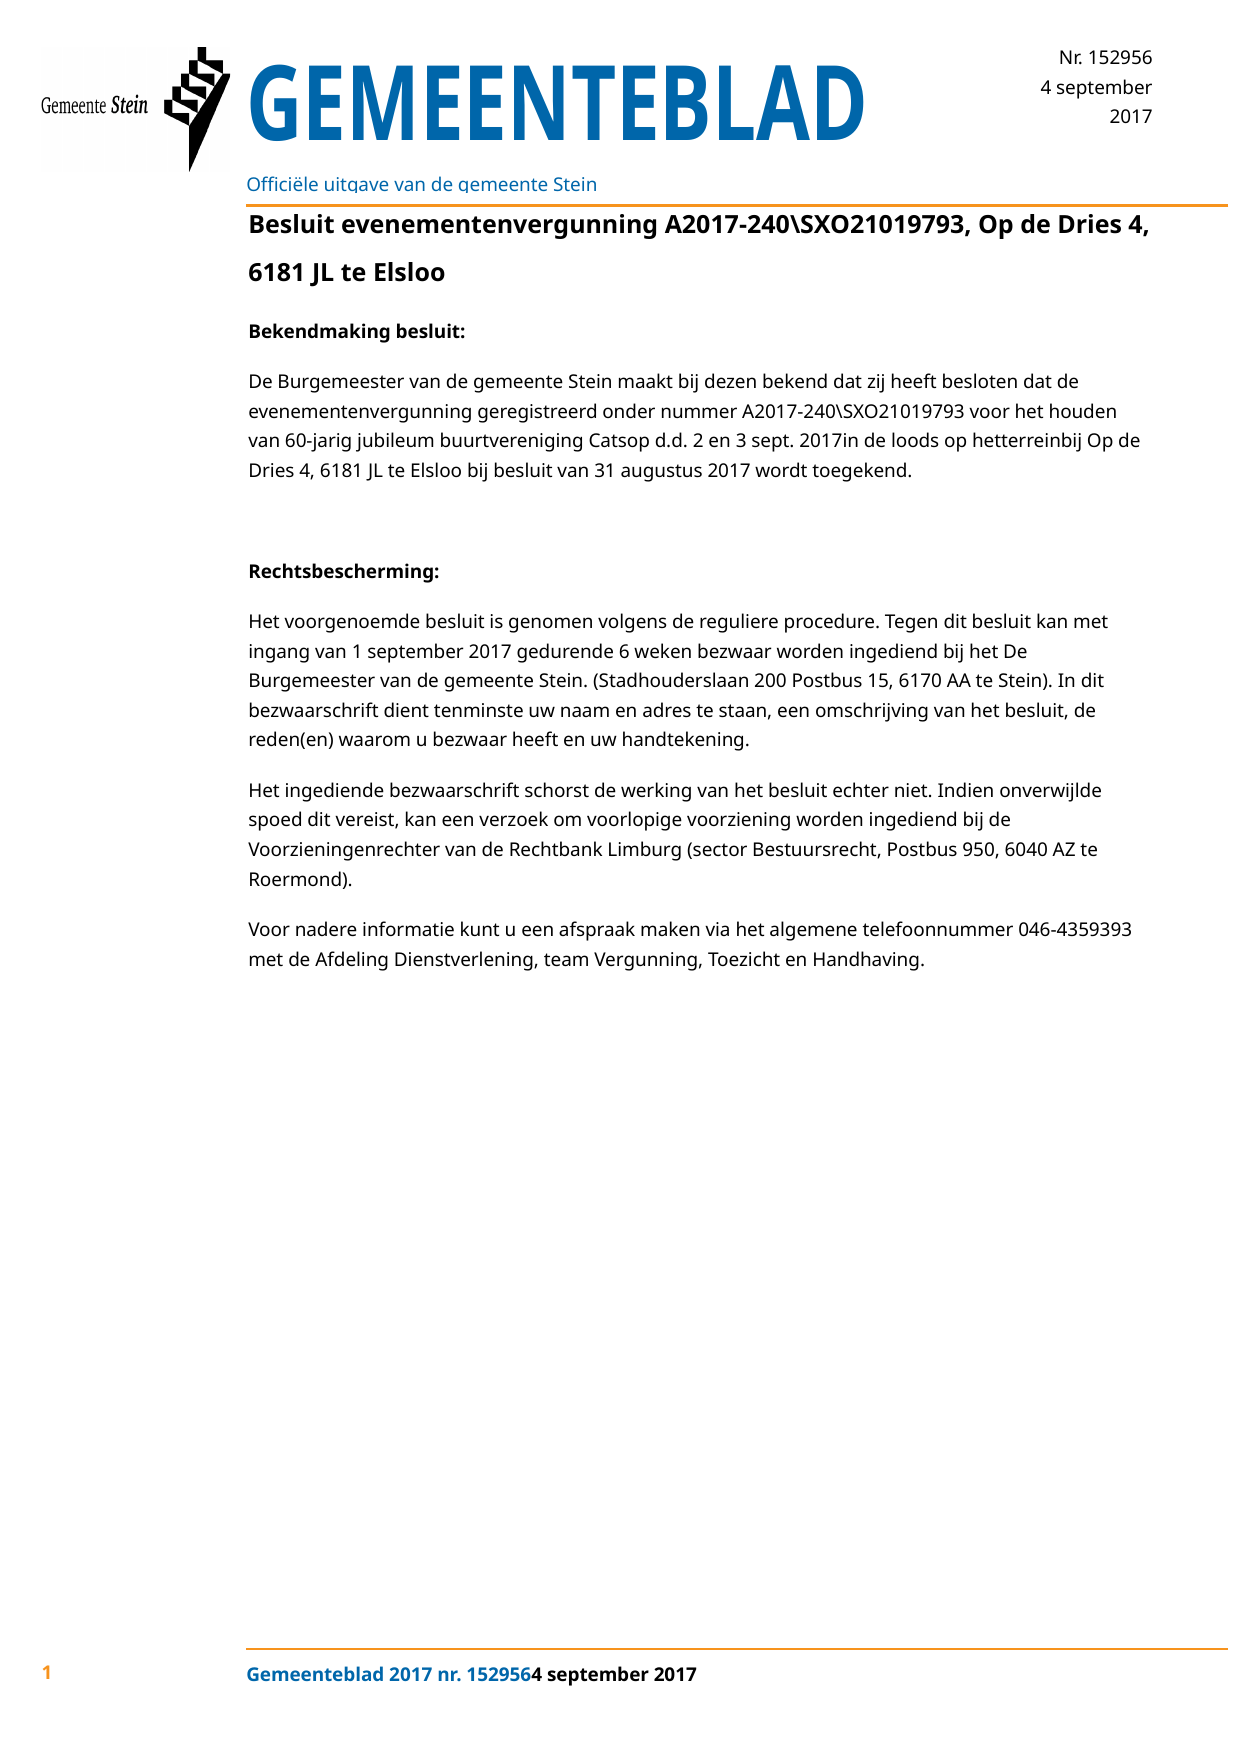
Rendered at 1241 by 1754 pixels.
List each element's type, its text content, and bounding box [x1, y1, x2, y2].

text Het ingediende bezwaarschrift schorst de werking van het besluit echter niet. Indien onverwijlde spoed dit vereist, kan een verzoek om voorlopige voorziening worden ingediend bij de Voorzieningenrechter van de Rechtbank Limburg (sector Bestuursrecht, Postbus 950, 6040 AZ te Roermond). [248, 777, 1152, 892]
text Bekendmaking besluit: [248, 318, 1152, 344]
text Rechtsbescherming: [248, 558, 1152, 584]
text Voor nadere informatie kunt u een afspraak maken via het algemene telefoonnummer 046-4359393 met de Afdeling Dienstverlening, team Vergunning, Toezicht en Handhaving. [248, 916, 1152, 972]
text Het voorgenoemde besluit is genomen volgens de reguliere procedure. Tegen dit besluit kan met ingang van 1 september 2017 gedurende 6 weken bezwaar worden ingediend bij het De Burgemeester van de gemeente Stein. (Stadhouderslaan 200 Postbus 15, 6170 AA te Stein). In dit bezwaarschrift dient tenminste uw naam en adres te staan, een omschrijving van het besluit, de reden(en) waarom u bezwaar heeft en uw handtekening. [248, 608, 1152, 752]
text Besluit evenementenvergunning A2017-240\SXO21019793, Op de Dries 4, 6181 JL te Elsloo [248, 207, 1152, 288]
text De Burgemeester van de gemeente Stein maakt bij dezen bekend dat zij heeft besloten dat de evenementenvergunning geregistreerd onder nummer A2017-240\SXO21019793 voor het houden van 60-jarig jubileum buurtvereniging Catsop d.d. 2 en 3 sept. 2017in de loods op hetterreinbij Op de Dries 4, 6181 JL te Elsloo bij besluit van 31 augustus 2017 wordt toegekend. [248, 368, 1152, 483]
picture [41, 47, 231, 172]
